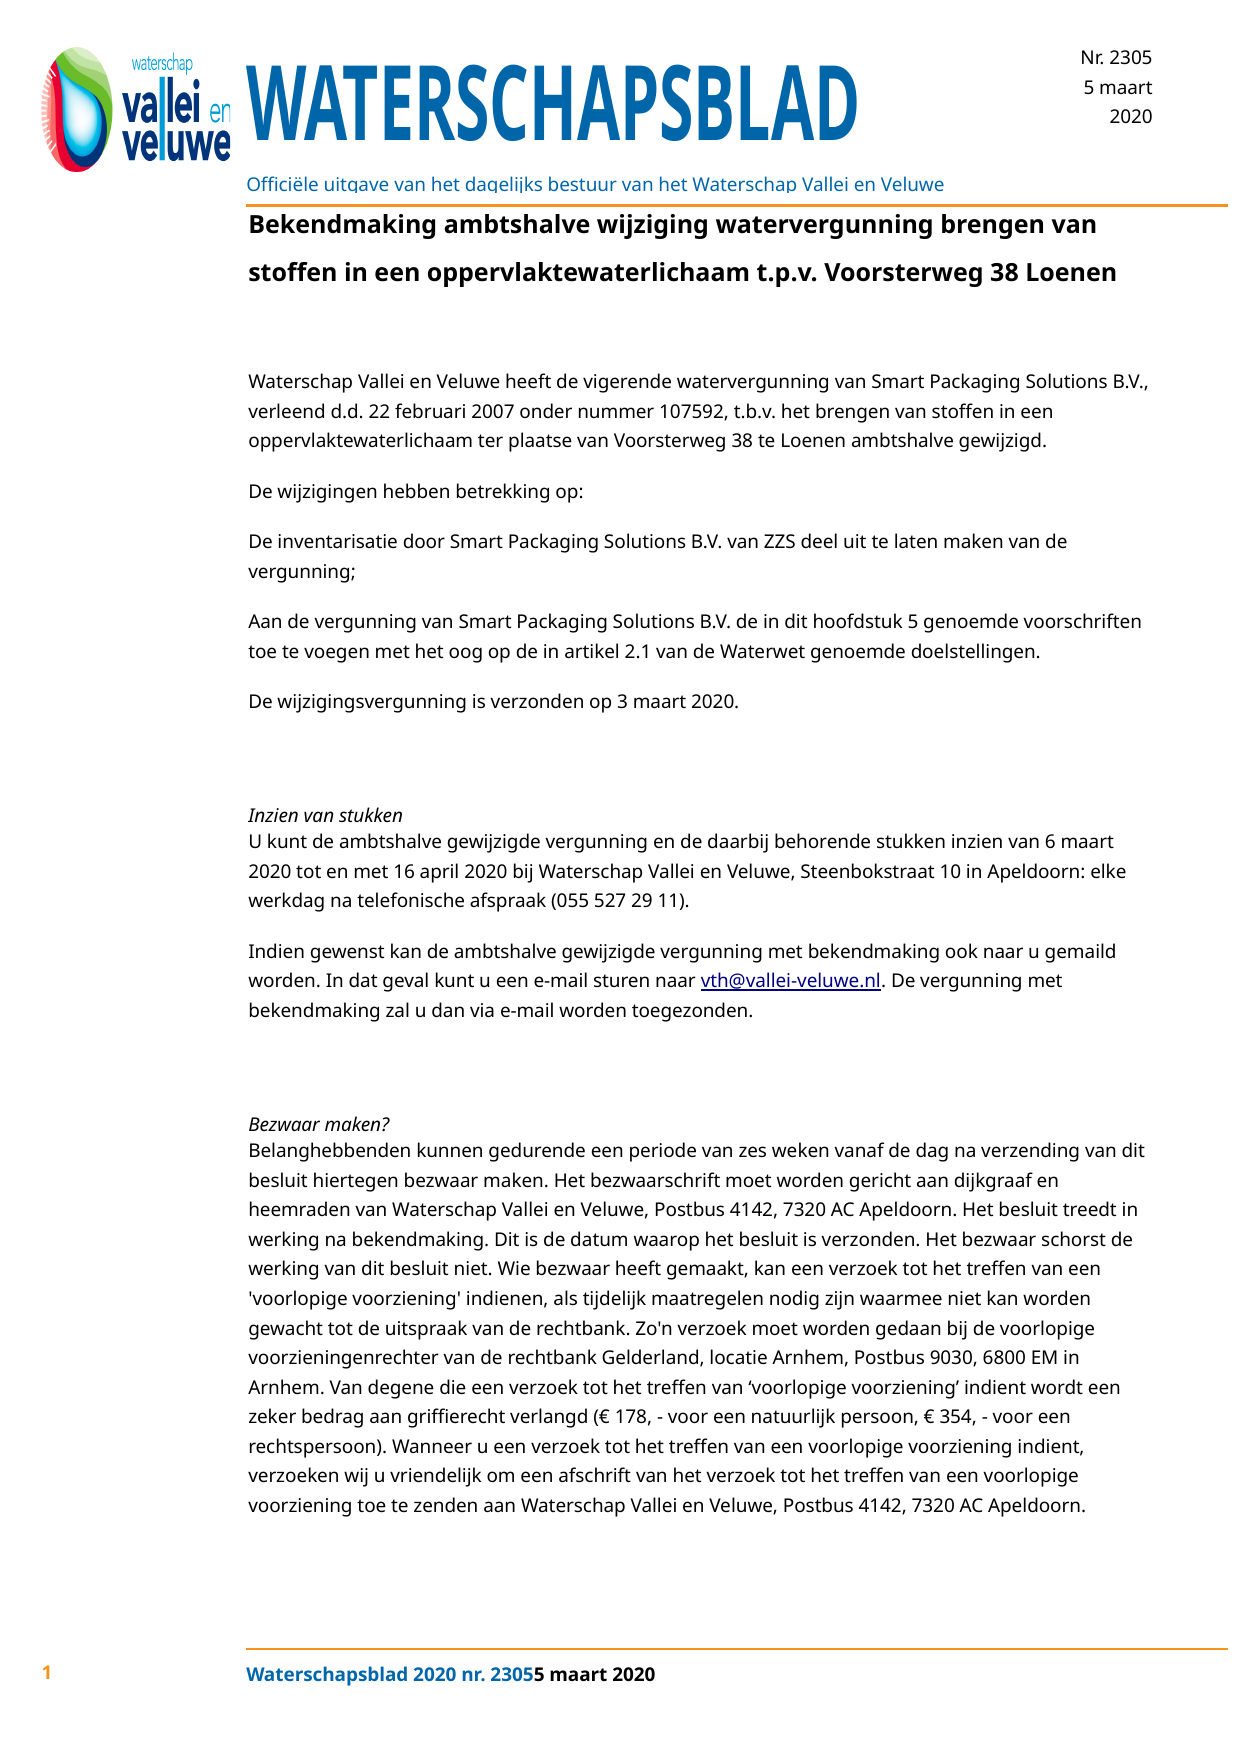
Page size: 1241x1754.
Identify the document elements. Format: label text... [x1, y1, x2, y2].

text Belanghebbenden kunnen gedurende een periode van zes weken vanaf de dag na verzending van dit besluit hiertegen bezwaar maken. Het bezwaarschrift moet worden gericht aan dijkgraaf en heemraden van Waterschap Vallei en Veluwe, Postbus 4142, 7320 AC Apeldoorn. Het besluit treedt in werking na bekendmaking. Dit is de datum waarop het besluit is verzonden. Het bezwaar schorst de werking van dit besluit niet. Wie bezwaar heeft gemaakt, kan een verzoek tot het treffen van een 'voorlopige voorziening' indienen, als tijdelijk maatregelen nodig zijn waarmee niet kan worden gewacht tot de uitspraak van de rechtbank. Zo'n verzoek moet worden gedaan bij de voorlopige voorzieningenrechter van de rechtbank Gelderland, locatie Arnhem, Postbus 9030, 6800 EM in Arnhem. Van degene die een verzoek tot het treffen van ‘voorlopige voorziening’ indient wordt een zeker bedrag aan griffierecht verlangd (€ 178, - voor een natuurlijk persoon, € 354, - voor een rechtspersoon). Wanneer u een verzoek tot het treffen van een voorlopige voorziening indient, verzoeken wij u vriendelijk om een afschrift van het verzoek tot het treffen van een voorlopige voorziening toe te zenden aan Waterschap Vallei en Veluwe, Postbus 4142, 7320 AC Apeldoorn. [248, 1137, 1152, 1518]
text De inventarisatie door Smart Packaging Solutions B.V. van ZZS deel uit te laten maken van de vergunning; [248, 528, 1152, 584]
text Waterschap Vallei en Veluwe heeft de vigerende watervergunning van Smart Packaging Solutions B.V., verleend d.d. 22 februari 2007 onder nummer 107592, t.b.v. het brengen van stoffen in een oppervlaktewaterlichaam ter plaatse van Voorsterweg 38 te Loenen ambtshalve gewijzigd. [248, 368, 1152, 453]
text Bezwaar maken? [248, 1112, 1152, 1137]
text Inzien van stukken [248, 803, 1152, 828]
text U kunt de ambtshalve gewijzigde vergunning en de daarbij behorende stukken inzien van 6 maart 2020 tot en met 16 april 2020 bij Waterschap Vallei en Veluwe, Steenbokstraat 10 in Apeldoorn: elke werkdag na telefonische afspraak (055 527 29 11). [248, 828, 1152, 913]
text Aan de vergunning van Smart Packaging Solutions B.V. de in dit hoofdstuk 5 genoemde voorschriften toe te voegen met het oog op de in artikel 2.1 van de Waterwet genoemde doelstellingen. [248, 608, 1152, 664]
text Indien gewenst kan de ambtshalve gewijzigde vergunning met bekendmaking ook naar u gemaild worden. In dat geval kunt u een e-mail sturen naar vth@vallei-veluwe.nl. De vergunning met bekendmaking zal u dan via e-mail worden toegezonden. [248, 938, 1152, 1023]
text Bekendmaking ambtshalve wijziging watervergunning brengen van stoffen in een oppervlaktewaterlichaam t.p.v. Voorsterweg 38 Loenen [248, 207, 1152, 288]
text De wijzigingen hebben betrekking op: [248, 478, 1152, 504]
picture [41, 47, 231, 172]
text De wijzigingsvergunning is verzonden op 3 maart 2020. [248, 688, 1152, 714]
